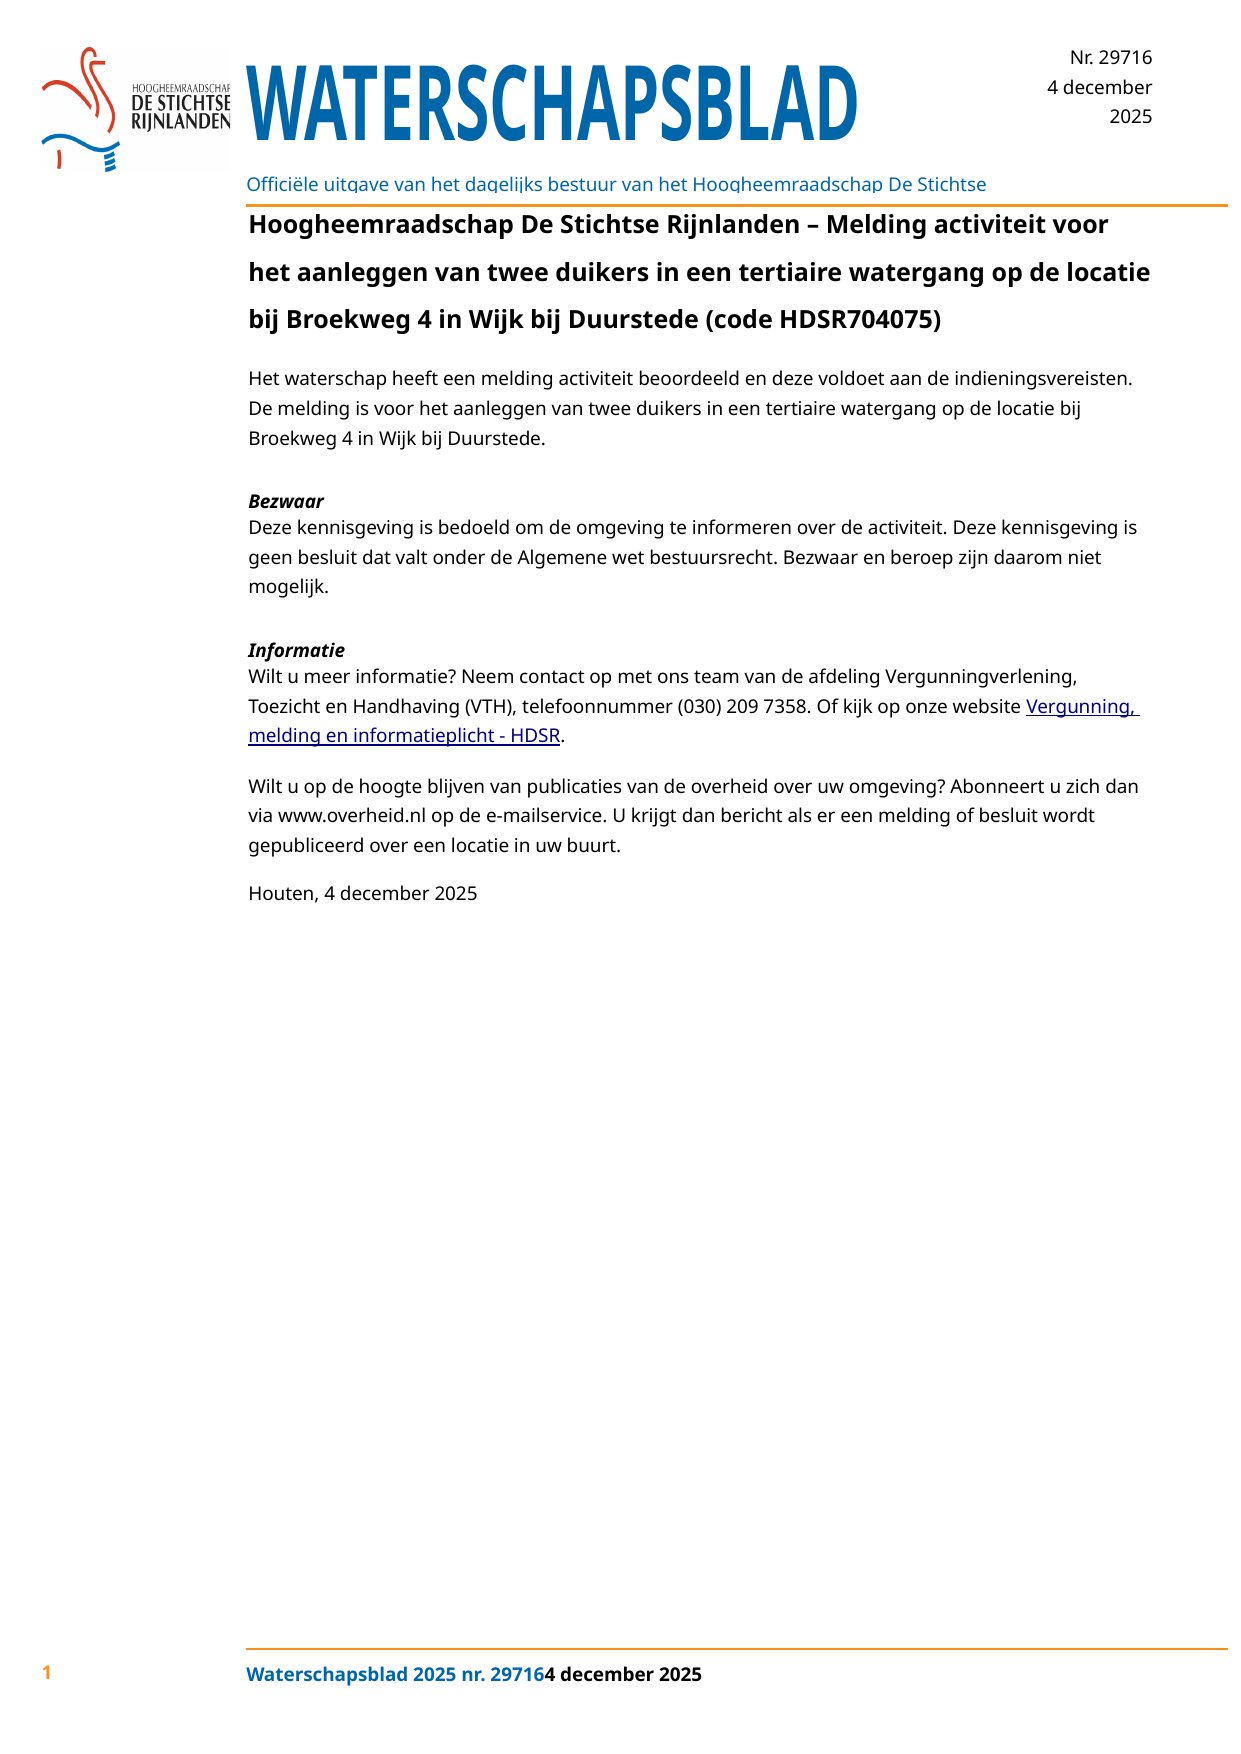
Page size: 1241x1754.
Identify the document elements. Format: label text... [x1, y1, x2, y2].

text Deze kennisgeving is bedoeld om de omgeving te informeren over de activiteit. Deze kennisgeving is geen besluit dat valt onder de Algemene wet bestuursrecht. Bezwaar en beroep zijn daarom niet mogelijk. [248, 514, 1152, 599]
text Informatie [248, 637, 1152, 663]
text Het waterschap heeft een melding activiteit beoordeeld en deze voldoet aan de indieningsvereisten. De melding is voor het aanleggen van twee duikers in een tertiaire watergang op de locatie bij Broekweg 4 in Wijk bij Duurstede. [248, 366, 1152, 450]
text Wilt u op de hoogte blijven van publicaties van de overheid over uw omgeving? Abonneert u zich dan via www.overheid.nl op de e-mailservice. U krijgt dan bericht als er een melding of besluit wordt gepubliceerd over een locatie in uw buurt. [248, 773, 1152, 858]
text Bezwaar [248, 489, 1152, 514]
text Houten, 4 december 2025 [248, 880, 1152, 906]
text Wilt u meer informatie? Neem contact op met ons team van de afdeling Vergunningverlening, Toezicht en Handhaving (VTH), telefoonnummer (030) 209 7358. Of kijk op onze website Vergunning, melding en informatieplicht - HDSR. [248, 663, 1152, 748]
picture [41, 47, 231, 172]
text Hoogheemraadschap De Stichtse Rijnlanden – Melding activiteit voor het aanleggen van twee duikers in een tertiaire watergang op de locatie bij Broekweg 4 in Wijk bij Duurstede (code HDSR704075) [248, 207, 1152, 336]
